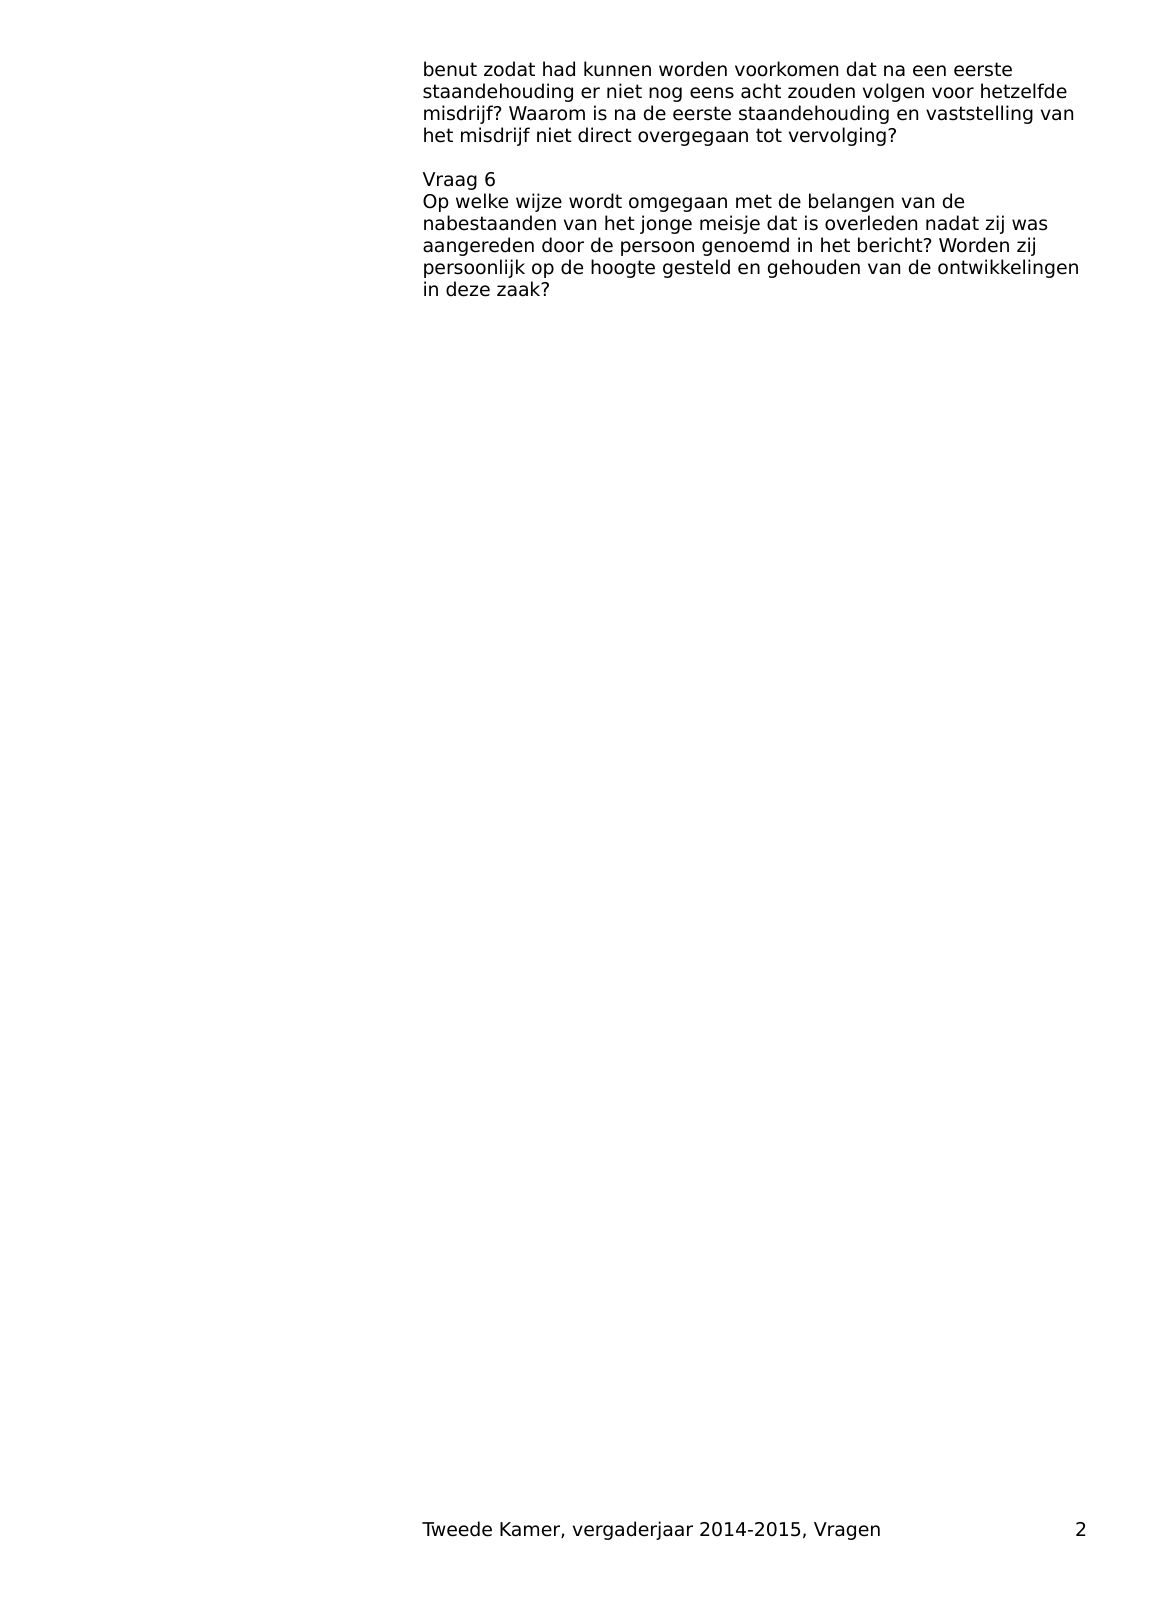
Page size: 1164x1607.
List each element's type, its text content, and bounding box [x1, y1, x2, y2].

text Vraag 6 [422, 169, 1087, 191]
text benut zodat had kunnen worden voorkomen dat na een eerste staandehouding er niet nog eens acht zouden volgen voor hetzelfde misdrijf? Waarom is na de eerste staandehouding en vaststelling van het misdrijf niet direct overgegaan tot vervolging? [422, 59, 1087, 147]
text Op welke wijze wordt omgegaan met de belangen van de nabestaanden van het jonge meisje dat is overleden nadat zij was aangereden door de persoon genoemd in het bericht? Worden zij persoonlijk op de hoogte gesteld en gehouden van de ontwikkelingen in deze zaak? [422, 191, 1087, 301]
